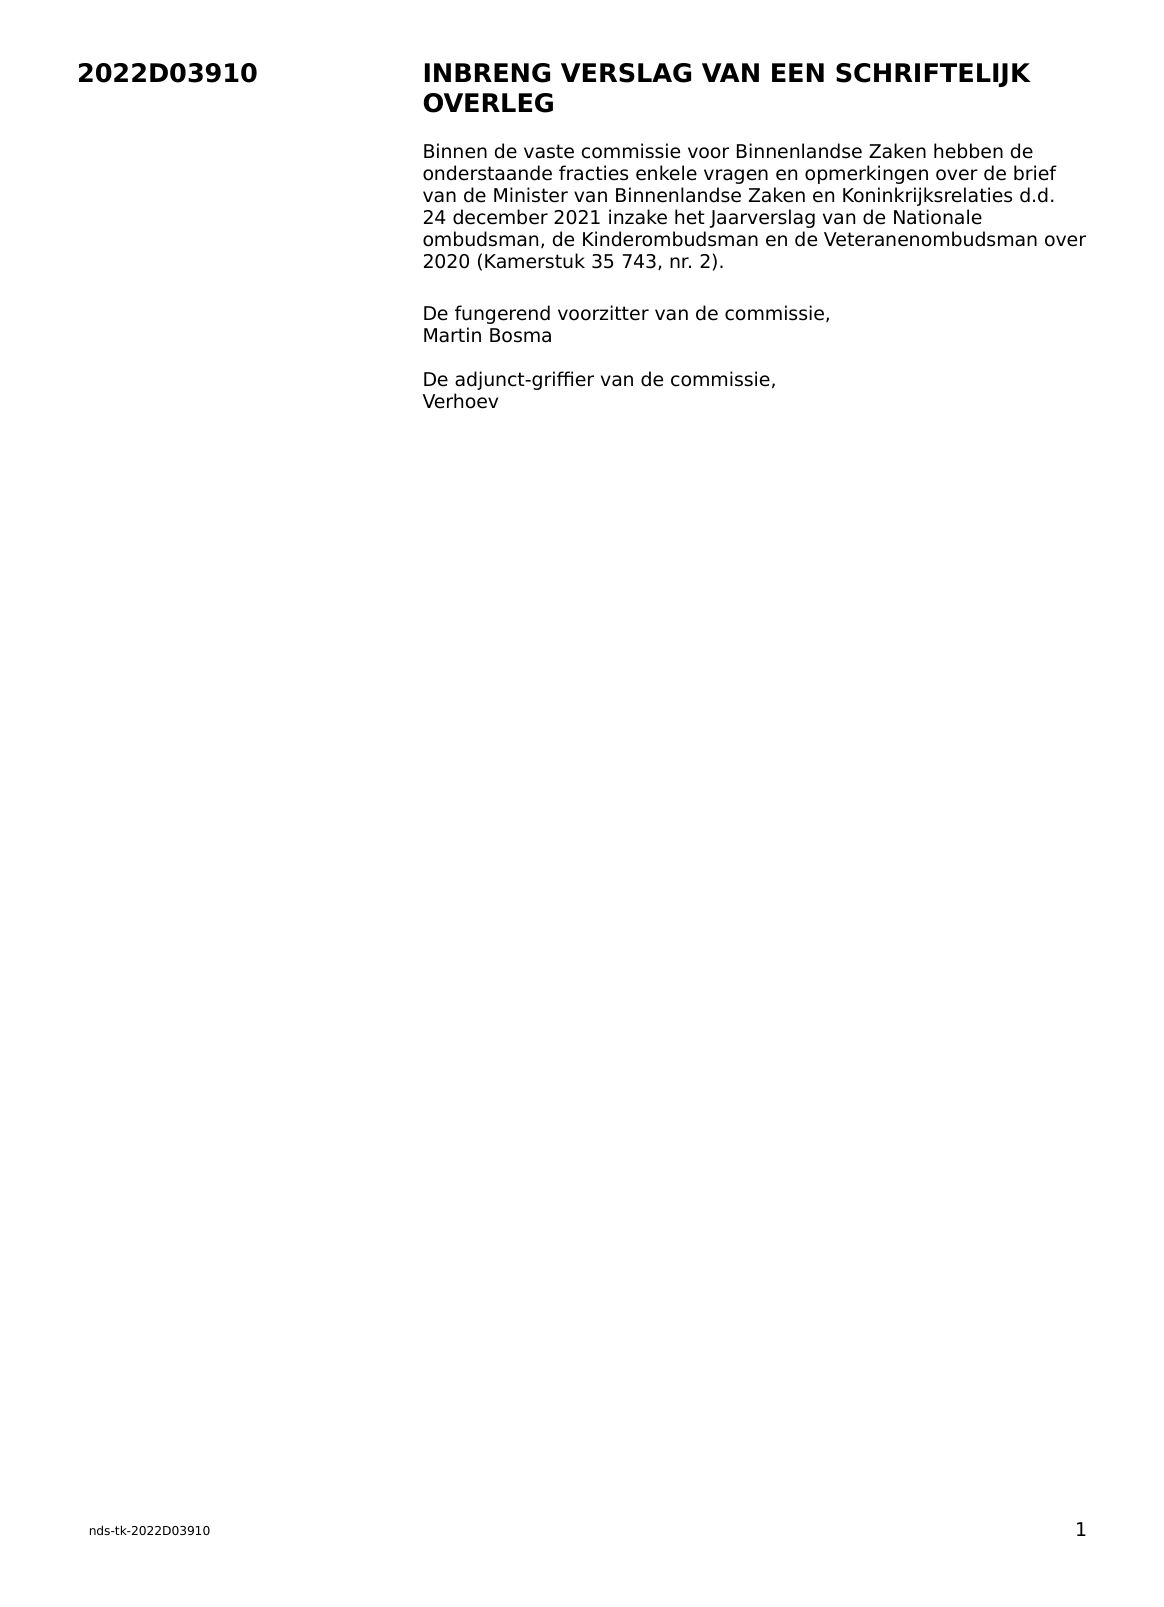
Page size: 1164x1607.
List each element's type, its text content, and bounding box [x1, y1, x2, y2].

text Binnen de vaste commissie voor Binnenlandse Zaken hebben de onderstaande fracties enkele vragen en opmerkingen over de brief van de Minister van Binnenlandse Zaken en Koninkrijksrelaties d.d. 24 december 2021 inzake het Jaarverslag van de Nationale ombudsman, de Kinderombudsman en de Veteranenombudsman over 2020 (Kamerstuk 35 743, nr. 2). [422, 141, 1087, 272]
text De adjunct-griffier van de commissie, Verhoev [422, 369, 1087, 413]
text 2022D03910 INBRENG VERSLAG VAN EEN SCHRIFTELIJK OVERLEG [77, 59, 1087, 118]
text nds-tk-2022D03910 [88, 1524, 323, 1538]
text De fungerend voorzitter van de commissie, Martin Bosma [422, 302, 1087, 346]
